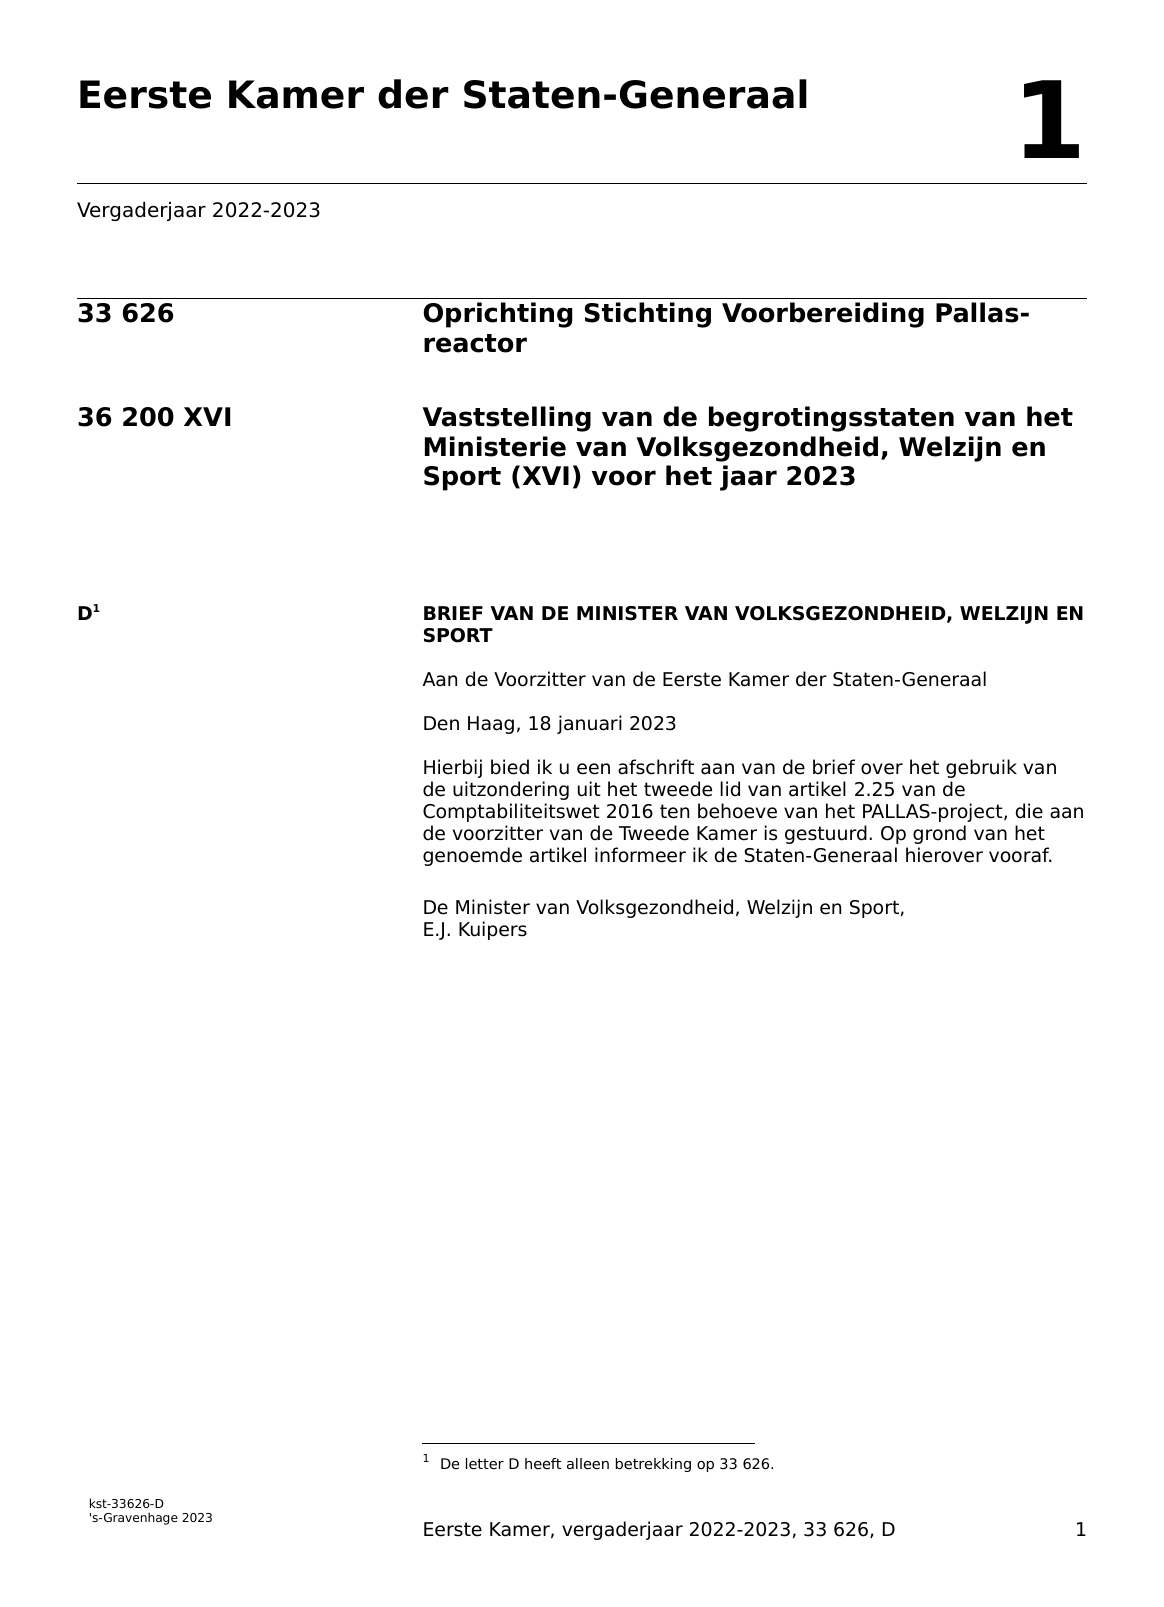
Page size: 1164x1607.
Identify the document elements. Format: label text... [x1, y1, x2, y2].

text Aan de Voorzitter van de Eerste Kamer der Staten-Generaal [422, 669, 1087, 691]
table_cell Vergaderjaar 2022-2023 [77, 184, 1087, 298]
table_header 1 [886, 59, 1087, 183]
text De Minister van Volksgezondheid, Welzijn en Sport, E.J. Kuipers [422, 897, 1087, 941]
text kst-33626-D [88, 1497, 323, 1511]
subtitle 36 200 XVI Vaststelling van de begrotingsstaten van het Ministerie van Volksgezondheid, Welzijn en Sport (XVI) voor het jaar 2023 [77, 403, 1087, 492]
table_header Eerste Kamer der Staten-Generaal [77, 59, 886, 183]
text De letter D heeft alleen betrekking op 33 626. [422, 1452, 1087, 1474]
subtitle 33 626 Oprichting Stichting Voorbereiding Pallas-reactor [77, 299, 1087, 358]
text Hierbij bied ik u een afschrift aan van de brief over het gebruik van de uitzondering uit het tweede lid van artikel 2.25 van de Comptabiliteitswet 2016 ten behoeve van het PALLAS-project, die aan de voorzitter van de Tweede Kamer is gestuurd. Op grond van het genoemde artikel informeer ik de Staten-Generaal hierover vooraf. [422, 757, 1087, 867]
text 's-Gravenhage 2023 [88, 1511, 323, 1525]
subtitle D BRIEF VAN DE MINISTER VAN VOLKSGEZONDHEID, WELZIJN EN SPORT [77, 603, 1087, 647]
text Den Haag, 18 januari 2023 [422, 713, 1087, 735]
